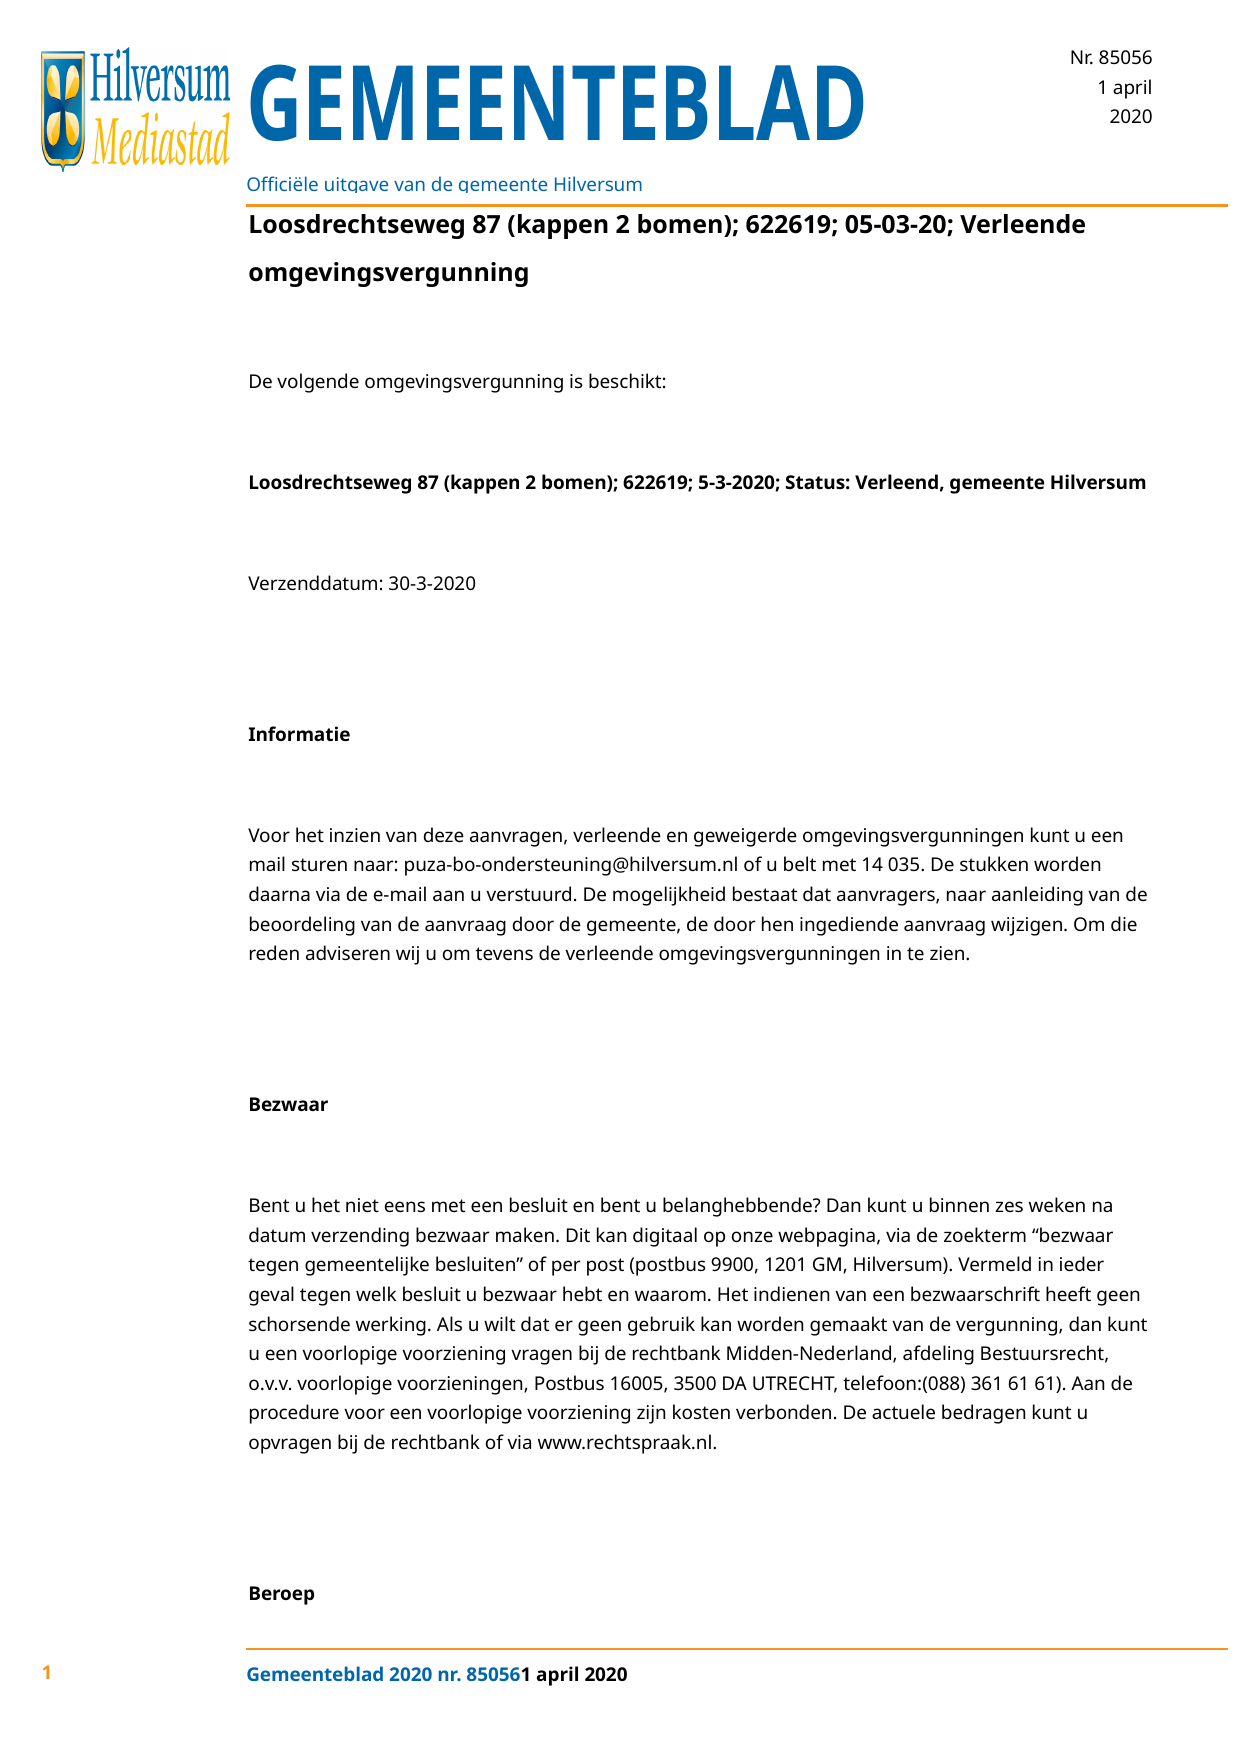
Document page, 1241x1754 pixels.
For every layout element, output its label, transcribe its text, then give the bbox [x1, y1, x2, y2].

text De volgende omgevingsvergunning is beschikt: [248, 368, 1152, 394]
text Informatie [248, 721, 1152, 747]
text Bent u het niet eens met een besluit en bent u belanghebbende? Dan kunt u binnen zes weken na datum verzending bezwaar maken. Dit kan digitaal op onze webpagina, via de zoekterm “bezwaar tegen gemeentelijke besluiten” of per post (postbus 9900, 1201 GM, Hilversum). Vermeld in ieder geval tegen welk besluit u bezwaar hebt en waarom. Het indienen van een bezwaarschrift heeft geen schorsende werking. Als u wilt dat er geen gebruik kan worden gemaakt van de vergunning, dan kunt u een voorlopige voorziening vragen bij de rechtbank Midden-Nederland, afdeling Bestuursrecht, o.v.v. voorlopige voorzieningen, Postbus 16005, 3500 DA UTRECHT, telefoon:(088) 361 61 61). Aan de procedure voor een voorlopige voorziening zijn kosten verbonden. De actuele bedragen kunt u opvragen bij de rechtbank of via www.rechtspraak.nl. [248, 1192, 1152, 1455]
text Loosdrechtseweg 87 (kappen 2 bomen); 622619; 05-03-20; Verleende omgevingsvergunning [248, 207, 1152, 288]
text Beroep [248, 1580, 1152, 1606]
picture [41, 47, 231, 172]
text Voor het inzien van deze aanvragen, verleende en geweigerde omgevingsvergunningen kunt u een mail sturen naar: puza-bo-ondersteuning@hilversum.nl of u belt met 14 035. De stukken worden daarna via de e-mail aan u verstuurd. De mogelijkheid bestaat dat aanvragers, naar aanleiding van de beoordeling van de aanvraag door de gemeente, de door hen ingediende aanvraag wijzigen. Om die reden adviseren wij u om tevens de verleende omgevingsvergunningen in te zien. [248, 822, 1152, 966]
text Loosdrechtseweg 87 (kappen 2 bomen); 622619; 5-3-2020; Status: Verleend, gemeente Hilversum [248, 469, 1152, 495]
text Bezwaar [248, 1092, 1152, 1117]
text Verzenddatum: 30-3-2020 [248, 570, 1152, 596]
